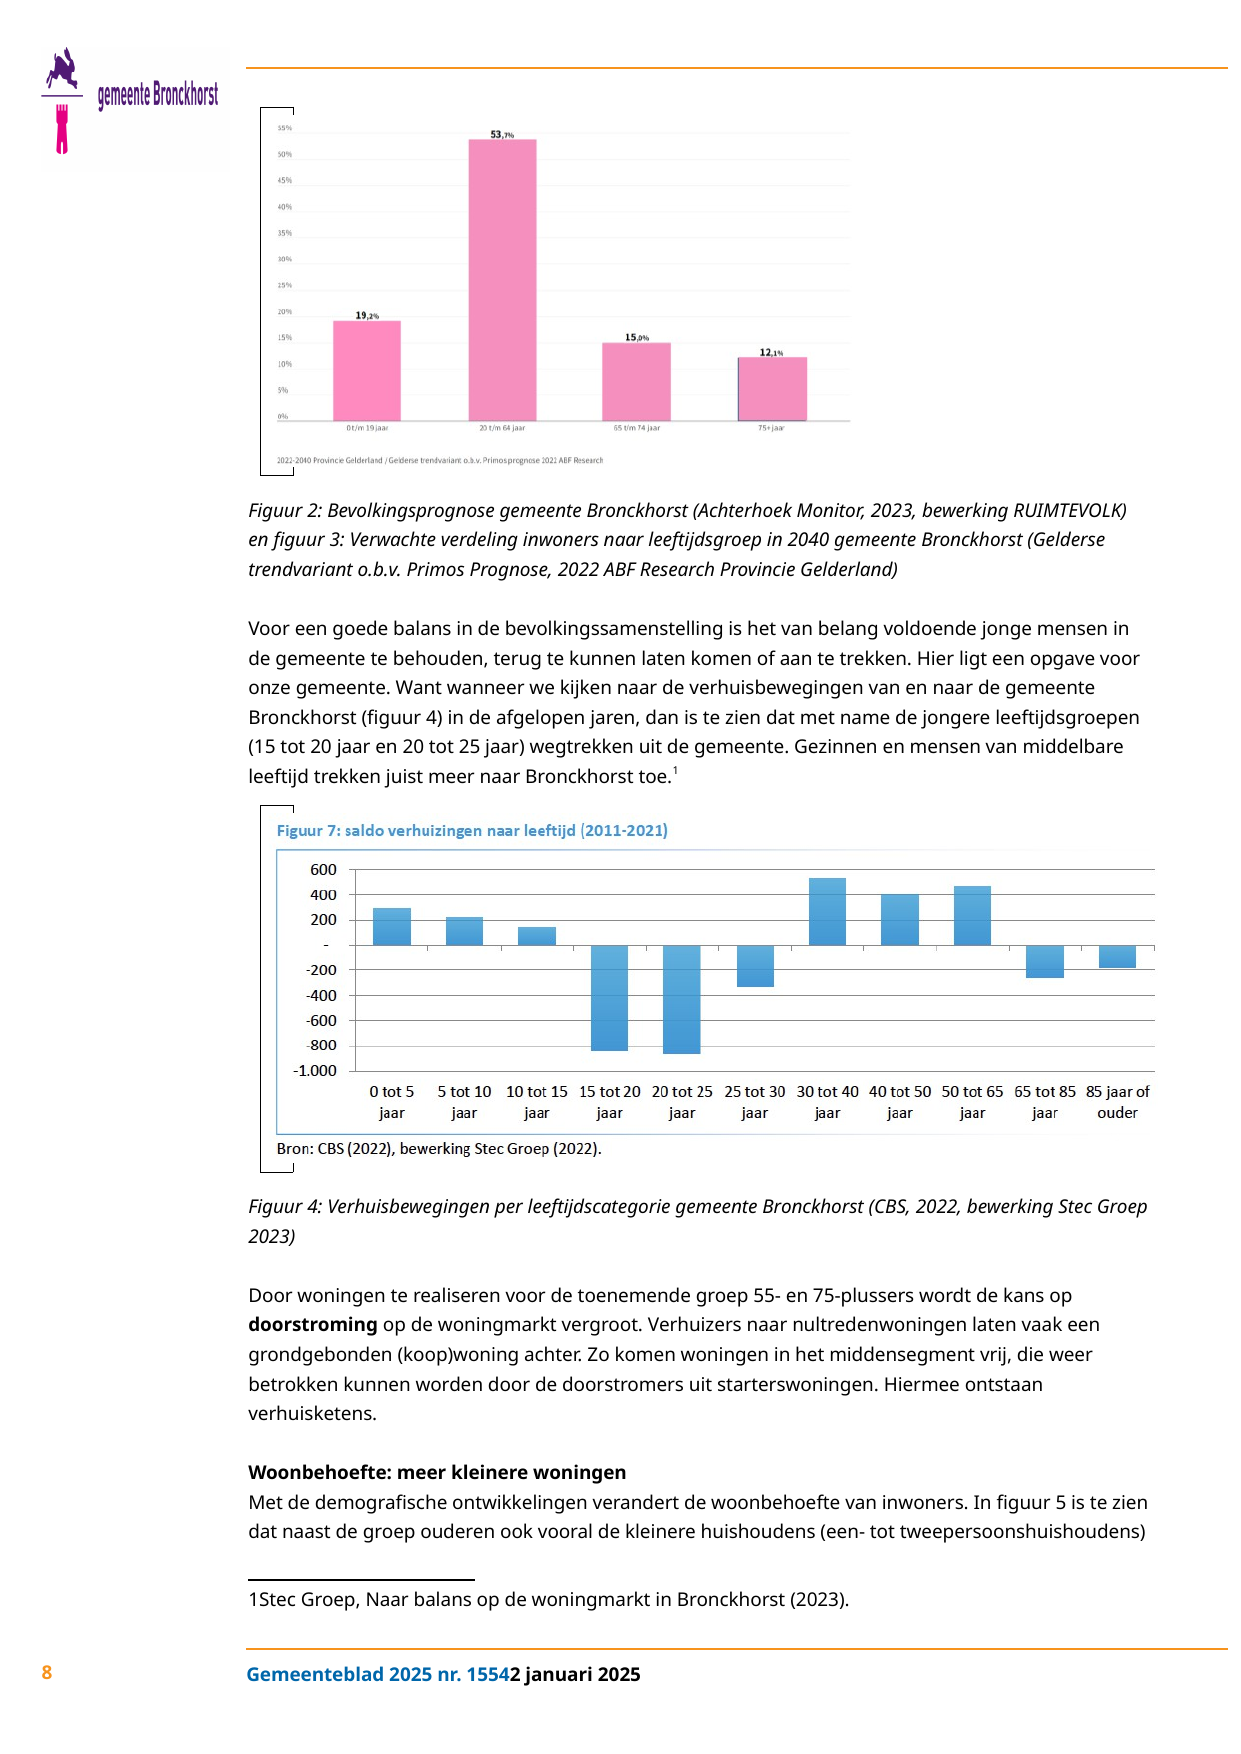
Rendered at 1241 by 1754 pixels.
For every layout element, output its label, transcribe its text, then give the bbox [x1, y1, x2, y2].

text Woonbehoefte: meer kleinere woningen [248, 1459, 1152, 1485]
text Figuur 2: Bevolkingsprognose gemeente Bronckhorst (Achterhoek Monitor, 2023, bewerking RUIMTEVOLK) en figuur 3: Verwachte verdeling inwoners naar leeftijdsgroep in 2040 gemeente Bronckhorst (Gelderse trendvariant o.b.v. Primos Prognose, 2022 ABF Research Provincie Gelderland) [248, 497, 1152, 582]
text Door woningen te realiseren voor de toenemende groep 55- en 75-plussers wordt de kans op doorstroming op de woningmarkt vergroot. Verhuizers naar nultredenwoningen laten vaak een grondgebonden (koop)woning achter. Zo komen woningen in het middensegment vrij, die weer betrokken kunnen worden door de doorstromers uit starterswoningen. Hiermee ontstaan verhuisketens. [248, 1282, 1152, 1426]
picture [268, 813, 1173, 1163]
picture [268, 115, 854, 467]
text Figuur 4: Verhuisbewegingen per leeftijdscategorie gemeente Bronckhorst (CBS, 2022, bewerking Stec Groep 2023) [248, 1193, 1152, 1248]
text Stec Groep, Naar balans op de woningmarkt in Bronckhorst (2023). [248, 1586, 1152, 1612]
picture [41, 47, 231, 172]
text Voor een goede balans in de bevolkingssamenstelling is het van belang voldoende jonge mensen in de gemeente te behouden, terug te kunnen laten komen of aan te trekken. Hier ligt een opgave voor onze gemeente. Want wanneer we kijken naar de verhuisbewegingen van en naar de gemeente Bronckhorst (figuur 4) in de afgelopen jaren, dan is te zien dat met name de jongere leeftijdsgroepen (15 tot 20 jaar en 20 tot 25 jaar) wegtrekken uit de gemeente. Gezinnen en mensen van middelbare leeftijd trekken juist meer naar Bronckhorst toe. [248, 615, 1152, 789]
text Met de demografische ontwikkelingen verandert de woonbehoefte van inwoners. In figuur 5 is te zien dat naast de groep ouderen ook vooral de kleinere huishoudens (een- tot tweepersoonshuishoudens) [248, 1489, 1152, 1544]
